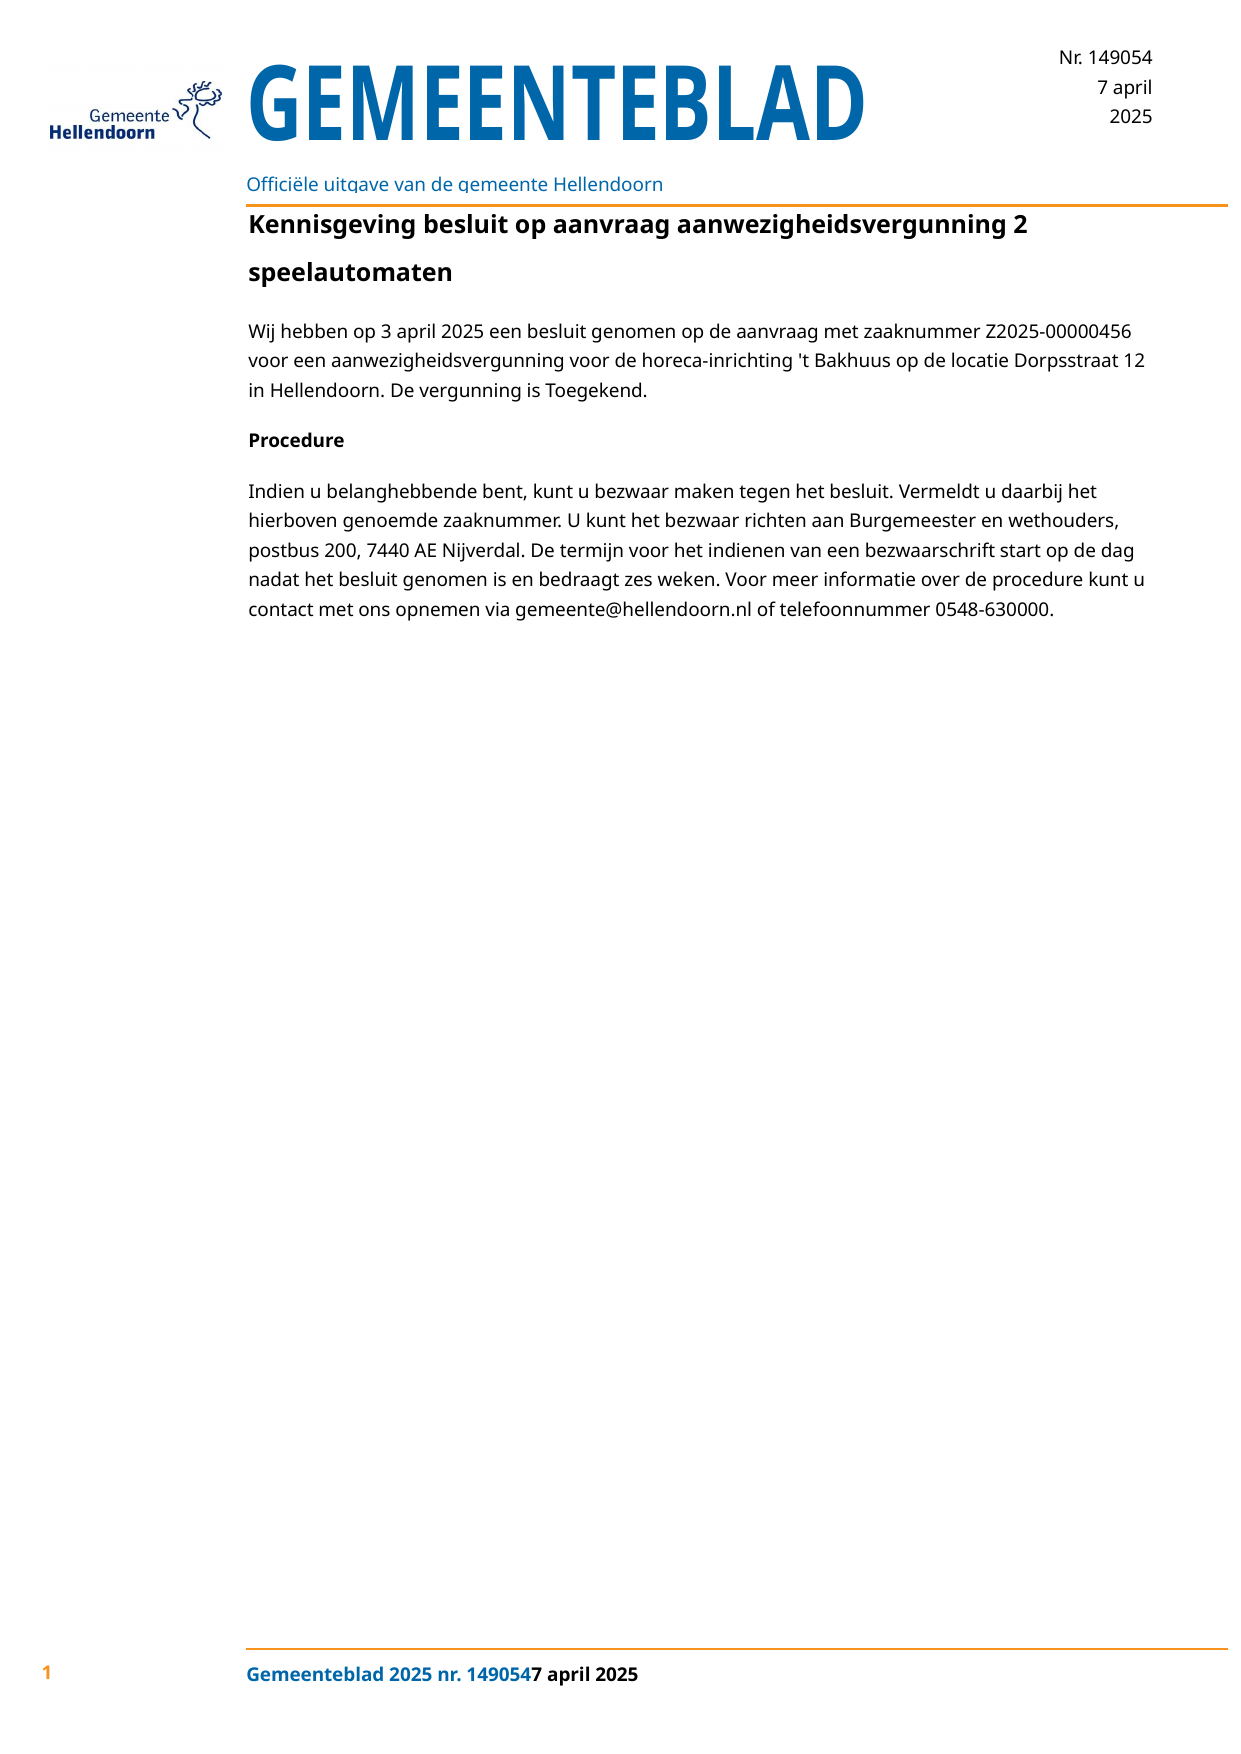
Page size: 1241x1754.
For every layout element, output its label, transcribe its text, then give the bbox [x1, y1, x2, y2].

text Wij hebben op 3 april 2025 een besluit genomen op de aanvraag met zaaknummer Z2025-00000456 voor een aanwezigheidsvergunning voor de horeca-inrichting 't Bakhuus op de locatie Dorpsstraat 12 in Hellendoorn. De vergunning is Toegekend. [248, 318, 1152, 403]
picture [41, 47, 231, 172]
text Procedure [248, 427, 1152, 453]
text Kennisgeving besluit op aanvraag aanwezigheidsvergunning 2 speelautomaten [248, 207, 1152, 288]
text Indien u belanghebbende bent, kunt u bezwaar maken tegen het besluit. Vermeldt u daarbij het hierboven genoemde zaaknummer. U kunt het bezwaar richten aan Burgemeester en wethouders, postbus 200, 7440 AE Nijverdal. De termijn voor het indienen van een bezwaarschrift start op de dag nadat het besluit genomen is en bedraagt zes weken. Voor meer informatie over de procedure kunt u contact met ons opnemen via gemeente@hellendoorn.nl of telefoonnummer 0548-630000. [248, 478, 1152, 622]
